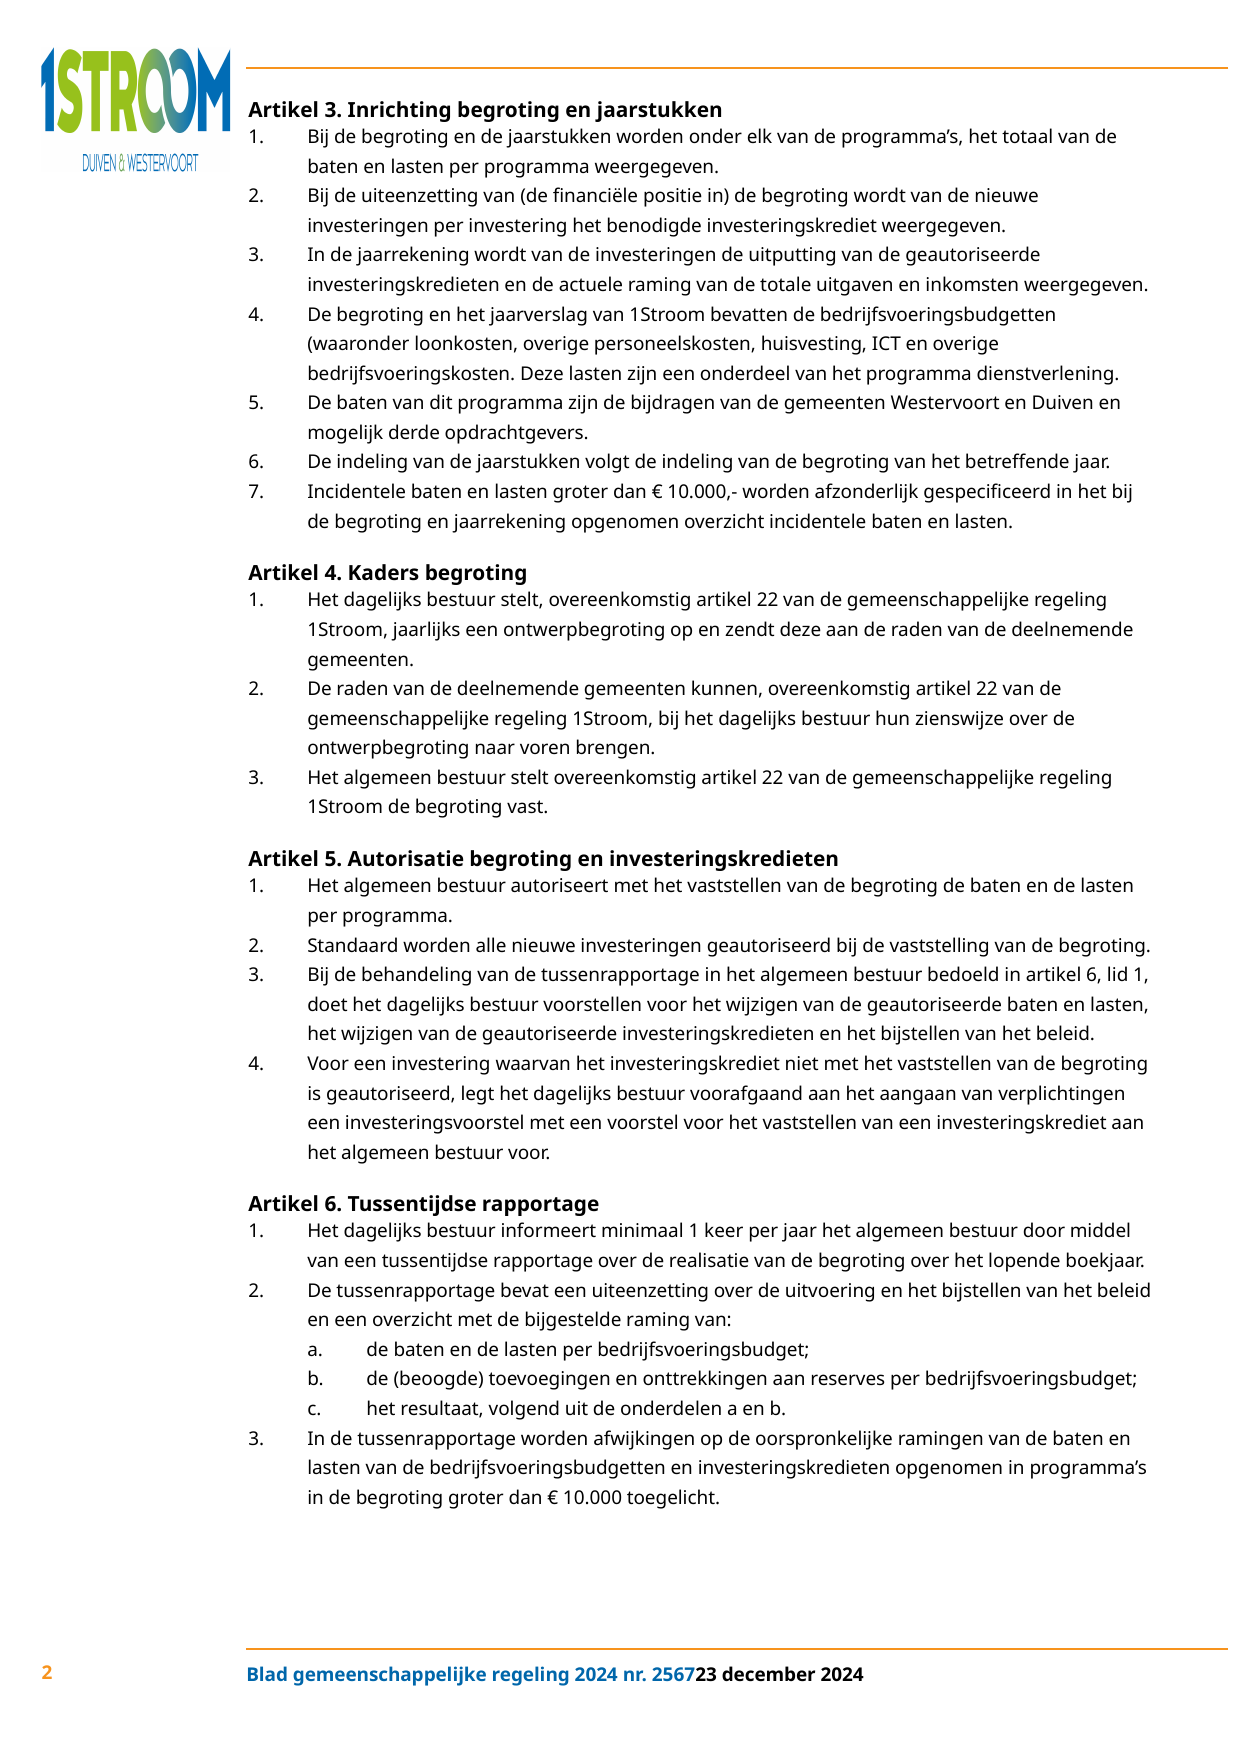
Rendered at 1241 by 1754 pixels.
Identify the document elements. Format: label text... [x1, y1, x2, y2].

list De raden van de deelnemende gemeenten kunnen, overeenkomstig artikel 22 van de gemeenschappelijke regeling 1Stroom, bij het dagelijks bestuur hun zienswijze over de ontwerpbegroting naar voren brengen. [248, 675, 1152, 760]
list De indeling van de jaarstukken volgt de indeling van de begroting van het betreffende jaar. [248, 449, 1152, 474]
list Voor een investering waarvan het investeringskrediet niet met het vaststellen van de begroting is geautoriseerd, legt het dagelijks bestuur voorafgaand aan het aangaan van verplichtingen een investeringsvoorstel met een voorstel voor het vaststellen van een investeringskrediet aan het algemeen bestuur voor. [248, 1050, 1152, 1164]
list Standaard worden alle nieuwe investeringen geautoriseerd bij de vaststelling van de begroting. [248, 932, 1152, 957]
list Het algemeen bestuur autoriseert met het vaststellen van de begroting de baten en de lasten per programma. [248, 873, 1152, 928]
list Incidentele baten en lasten groter dan € 10.000,- worden afzonderlijk gespecificeerd in het bij de begroting en jaarrekening opgenomen overzicht incidentele baten en lasten. [248, 478, 1152, 533]
list In de jaarrekening wordt van de investeringen de uitputting van de geautoriseerde investeringskredieten en de actuele raming van de totale uitgaven en inkomsten weergegeven. [248, 242, 1152, 297]
text Artikel 3. Inrichting begroting en jaarstukken [248, 95, 1152, 123]
list Bij de begroting en de jaarstukken worden onder elk van de programma’s, het totaal van de baten en lasten per programma weergegeven. [248, 123, 1152, 178]
text Artikel 6. Tussentijdse rapportage [248, 1189, 1152, 1218]
list Bij de uiteenzetting van (de financiële positie in) de begroting wordt van de nieuwe investeringen per investering het benodigde investeringskrediet weergegeven. [248, 182, 1152, 238]
list Het algemeen bestuur stelt overeenkomstig artikel 22 van de gemeenschappelijke regeling 1Stroom de begroting vast. [248, 764, 1152, 819]
list De begroting en het jaarverslag van 1Stroom bevatten de bedrijfsvoeringsbudgetten (waaronder loonkosten, overige personeelskosten, huisvesting, ICT en overige bedrijfsvoeringskosten. Deze lasten zijn een onderdeel van het programma dienstverlening. [248, 301, 1152, 386]
list Het dagelijks bestuur informeert minimaal 1 keer per jaar het algemeen bestuur door middel van een tussentijdse rapportage over de realisatie van de begroting over het lopende boekjaar. [248, 1218, 1152, 1273]
list In de tussenrapportage worden afwijkingen op de oorspronkelijke ramingen van de baten en lasten van de bedrijfsvoeringsbudgetten en investeringskredieten opgenomen in programma’s in de begroting groter dan € 10.000 toegelicht. [248, 1425, 1152, 1510]
text Artikel 5. Autorisatie begroting en investeringskredieten [248, 844, 1152, 873]
list de (beoogde) toevoegingen en onttrekkingen aan reserves per bedrijfsvoeringsbudget; [307, 1366, 1152, 1391]
list het resultaat, volgend uit de onderdelen a en b. [307, 1395, 1152, 1421]
picture [41, 47, 231, 172]
list Het dagelijks bestuur stelt, overeenkomstig artikel 22 van de gemeenschappelijke regeling 1Stroom, jaarlijks een ontwerpbegroting op en zendt deze aan de raden van de deelnemende gemeenten. [248, 587, 1152, 672]
list de baten en de lasten per bedrijfsvoeringsbudget; [307, 1336, 1152, 1362]
list De baten van dit programma zijn de bijdragen van de gemeenten Westervoort en Duiven en mogelijk derde opdrachtgevers. [248, 389, 1152, 445]
list Bij de behandeling van de tussenrapportage in het algemeen bestuur bedoeld in artikel 6, lid 1, doet het dagelijks bestuur voorstellen voor het wijzigen van de geautoriseerde baten en lasten, het wijzigen van de geautoriseerde investeringskredieten en het bijstellen van het beleid. [248, 961, 1152, 1046]
text Artikel 4. Kaders begroting [248, 558, 1152, 587]
list De tussenrapportage bevat een uiteenzetting over de uitvoering en het bijstellen van het beleid en een overzicht met de bijgestelde raming van: [248, 1277, 1152, 1332]
